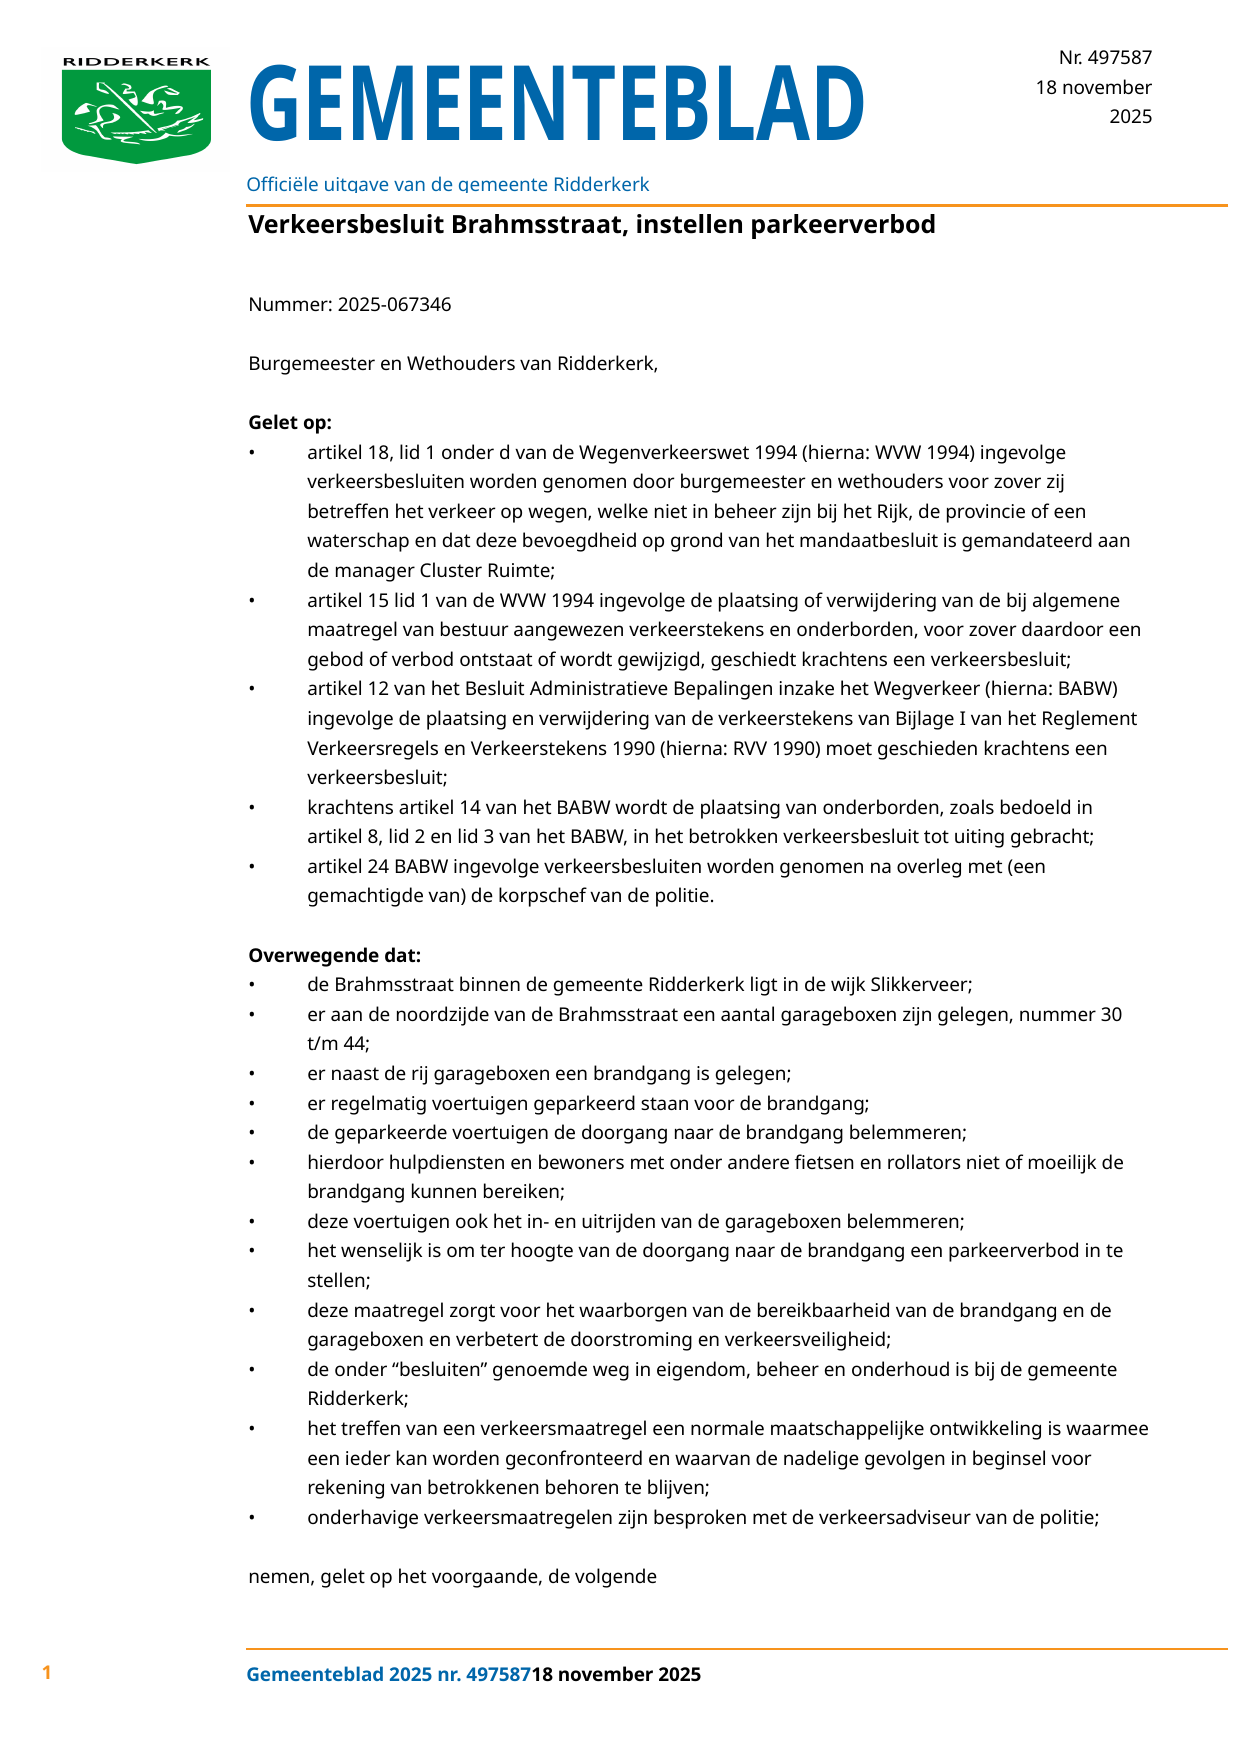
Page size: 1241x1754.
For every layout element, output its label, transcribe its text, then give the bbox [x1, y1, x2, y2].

text Verkeersbesluit Brahmsstraat, instellen parkeerverbod [248, 207, 1152, 241]
text nemen, gelet op het voorgaande, de volgende [248, 1563, 1152, 1589]
list de Brahmsstraat binnen de gemeente Ridderkerk ligt in de wijk Slikkerveer; [248, 971, 1152, 997]
list er aan de noordzijde van de Brahmsstraat een aantal garageboxen zijn gelegen, nummer 30 t/m 44; [248, 1001, 1152, 1056]
text Overwegende dat: [248, 942, 1152, 968]
text Nummer: 2025-067346 [248, 291, 1152, 317]
list hierdoor hulpdiensten en bewoners met onder andere fietsen en rollators niet of moeilijk de brandgang kunnen bereiken; [248, 1149, 1152, 1204]
list artikel 24 BABW ingevolge verkeersbesluiten worden genomen na overleg met (een gemachtigde van) de korpschef van de politie. [248, 853, 1152, 908]
text Burgemeester en Wethouders van Ridderkerk, [248, 350, 1152, 376]
list er naast de rij garageboxen een brandgang is gelegen; [248, 1060, 1152, 1086]
list artikel 12 van het Besluit Administratieve Bepalingen inzake het Wegverkeer (hierna: BABW) ingevolge de plaatsing en verwijdering van de verkeerstekens van Bijlage I van het Reglement Verkeersregels en Verkeerstekens 1990 (hierna: RVV 1990) moet geschieden krachtens een verkeersbesluit; [248, 676, 1152, 790]
list onderhavige verkeersmaatregelen zijn besproken met de verkeersadviseur van de politie; [248, 1504, 1152, 1530]
list deze maatregel zorgt voor het waarborgen van de bereikbaarheid van de brandgang en de garageboxen en verbetert de doorstroming en verkeersveiligheid; [248, 1297, 1152, 1352]
list artikel 15 lid 1 van de WVW 1994 ingevolge de plaatsing of verwijdering van de bij algemene maatregel van bestuur aangewezen verkeerstekens en onderborden, voor zover daardoor een gebod of verbod ontstaat of wordt gewijzigd, geschiedt krachtens een verkeersbesluit; [248, 587, 1152, 672]
list er regelmatig voertuigen geparkeerd staan voor de brandgang; [248, 1090, 1152, 1116]
text Gelet op: [248, 409, 1152, 435]
list artikel 18, lid 1 onder d van de Wegenverkeerswet 1994 (hierna: WVW 1994) ingevolge verkeersbesluiten worden genomen door burgemeester en wethouders voor zover zij betreffen het verkeer op wegen, welke niet in beheer zijn bij het Rijk, de provincie of een waterschap en dat deze bevoegdheid op grond van het mandaatbesluit is gemandateerd aan de manager Cluster Ruimte; [248, 439, 1152, 583]
list het treffen van een verkeersmaatregel een normale maatschappelijke ontwikkeling is waarmee een ieder kan worden geconfronteerd en waarvan de nadelige gevolgen in beginsel voor rekening van betrokkenen behoren te blijven; [248, 1415, 1152, 1500]
list de onder “besluiten” genoemde weg in eigendom, beheer en onderhoud is bij de gemeente Ridderkerk; [248, 1356, 1152, 1411]
list het wenselijk is om ter hoogte van de doorgang naar de brandgang een parkeerverbod in te stellen; [248, 1238, 1152, 1293]
picture [41, 47, 231, 172]
list de geparkeerde voertuigen de doorgang naar de brandgang belemmeren; [248, 1119, 1152, 1145]
list krachtens artikel 14 van het BABW wordt de plaatsing van onderborden, zoals bedoeld in artikel 8, lid 2 en lid 3 van het BABW, in het betrokken verkeersbesluit tot uiting gebracht; [248, 794, 1152, 849]
list deze voertuigen ook het in- en uitrijden van de garageboxen belemmeren; [248, 1208, 1152, 1234]
